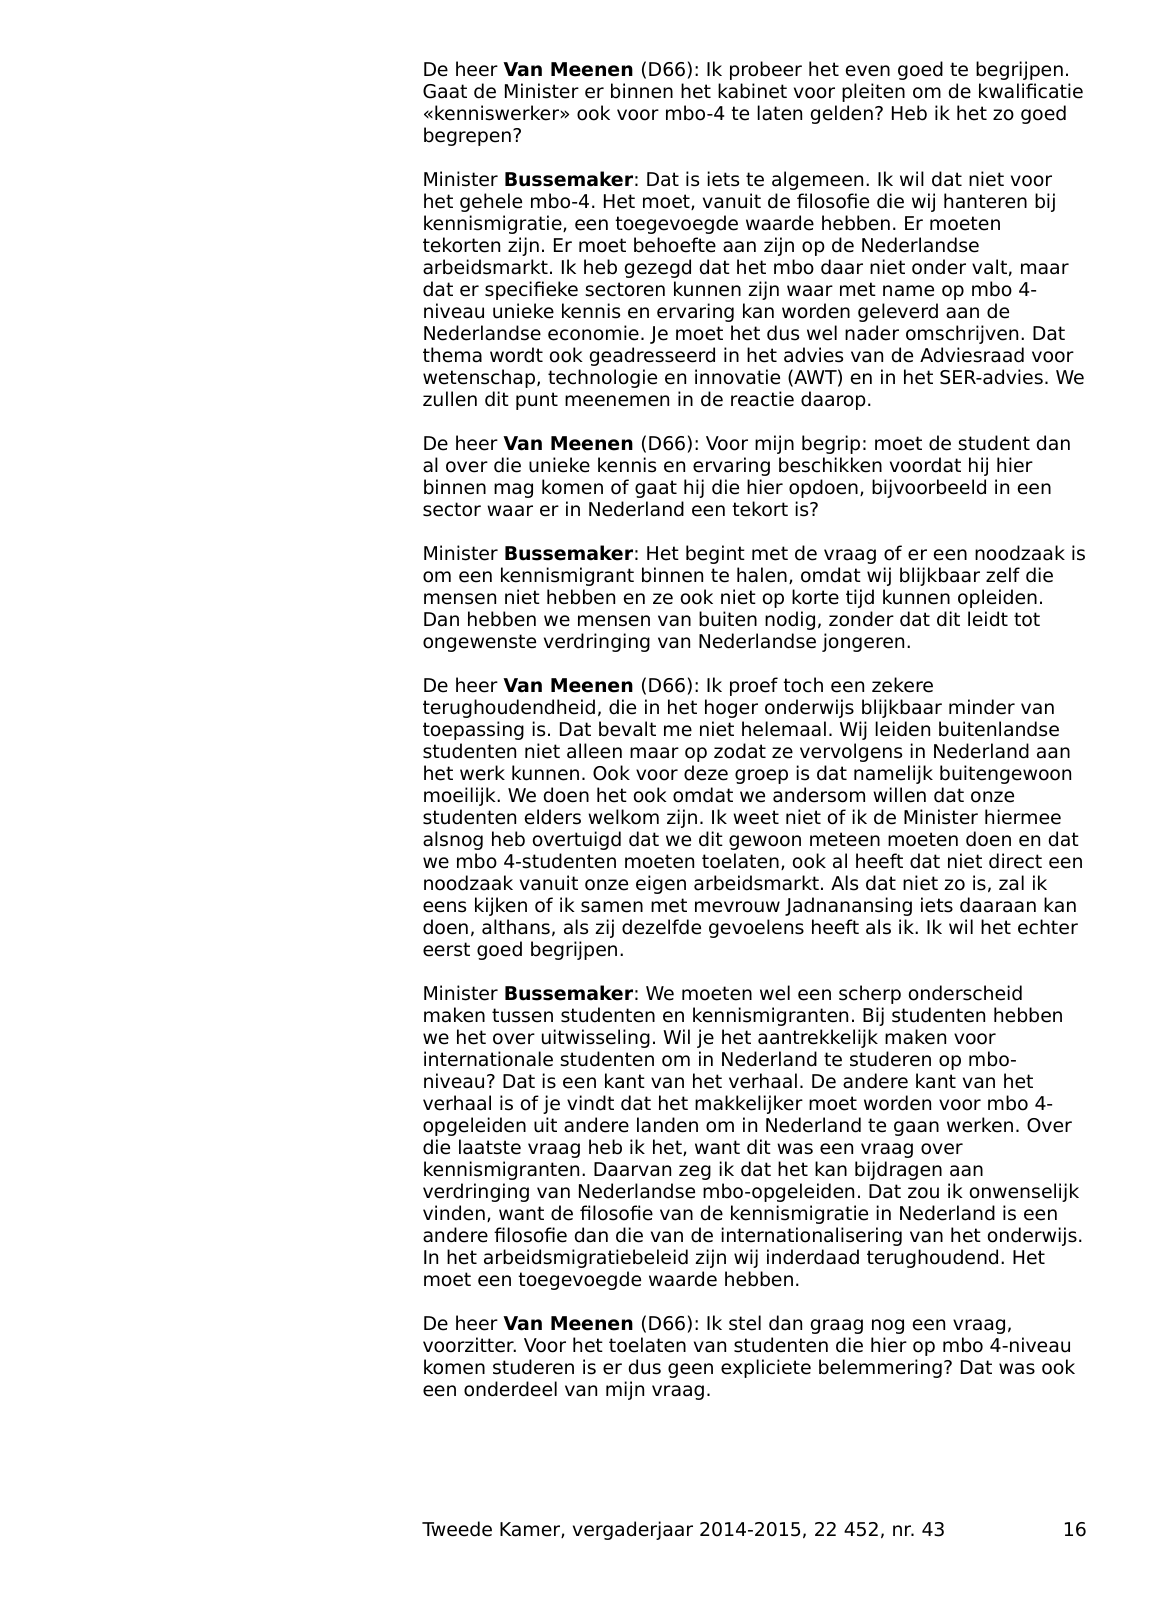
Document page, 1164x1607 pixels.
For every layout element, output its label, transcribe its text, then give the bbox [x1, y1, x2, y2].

text De heer Van Meenen (D66): Ik probeer het even goed te begrijpen. Gaat de Minister er binnen het kabinet voor pleiten om de kwalificatie «kenniswerker» ook voor mbo-4 te laten gelden? Heb ik het zo goed begrepen? [422, 59, 1087, 147]
text Minister Bussemaker: We moeten wel een scherp onderscheid maken tussen studenten en kennismigranten. Bij studenten hebben we het over uitwisseling. Wil je het aantrekkelijk maken voor internationale studenten om in Nederland te studeren op mbo-niveau? Dat is een kant van het verhaal. De andere kant van het verhaal is of je vindt dat het makkelijker moet worden voor mbo 4-opgeleiden uit andere landen om in Nederland te gaan werken. Over die laatste vraag heb ik het, want dit was een vraag over kennismigranten. Daarvan zeg ik dat het kan bijdragen aan verdringing van Nederlandse mbo-opgeleiden. Dat zou ik onwenselijk vinden, want de filosofie van de kennismigratie in Nederland is een andere filosofie dan die van de internationalisering van het onderwijs. In het arbeidsmigratiebeleid zijn wij inderdaad terughoudend. Het moet een toegevoegde waarde hebben. [422, 983, 1087, 1291]
text De heer Van Meenen (D66): Ik stel dan graag nog een vraag, voorzitter. Voor het toelaten van studenten die hier op mbo 4-niveau komen studeren is er dus geen expliciete belemmering? Dat was ook een onderdeel van mijn vraag. [422, 1313, 1087, 1401]
text De heer Van Meenen (D66): Voor mijn begrip: moet de student dan al over die unieke kennis en ervaring beschikken voordat hij hier binnen mag komen of gaat hij die hier opdoen, bijvoorbeeld in een sector waar er in Nederland een tekort is? [422, 433, 1087, 521]
text Minister Bussemaker: Het begint met de vraag of er een noodzaak is om een kennismigrant binnen te halen, omdat wij blijkbaar zelf die mensen niet hebben en ze ook niet op korte tijd kunnen opleiden. Dan hebben we mensen van buiten nodig, zonder dat dit leidt tot ongewenste verdringing van Nederlandse jongeren. [422, 543, 1087, 653]
text De heer Van Meenen (D66): Ik proef toch een zekere terughoudendheid, die in het hoger onderwijs blijkbaar minder van toepassing is. Dat bevalt me niet helemaal. Wij leiden buitenlandse studenten niet alleen maar op zodat ze vervolgens in Nederland aan het werk kunnen. Ook voor deze groep is dat namelijk buitengewoon moeilijk. We doen het ook omdat we andersom willen dat onze studenten elders welkom zijn. Ik weet niet of ik de Minister hiermee alsnog heb overtuigd dat we dit gewoon meteen moeten doen en dat we mbo 4-studenten moeten toelaten, ook al heeft dat niet direct een noodzaak vanuit onze eigen arbeidsmarkt. Als dat niet zo is, zal ik eens kijken of ik samen met mevrouw Jadnanansing iets daaraan kan doen, althans, als zij dezelfde gevoelens heeft als ik. Ik wil het echter eerst goed begrijpen. [422, 675, 1087, 961]
text Minister Bussemaker: Dat is iets te algemeen. Ik wil dat niet voor het gehele mbo-4. Het moet, vanuit de filosofie die wij hanteren bij kennismigratie, een toegevoegde waarde hebben. Er moeten tekorten zijn. Er moet behoefte aan zijn op de Nederlandse arbeidsmarkt. Ik heb gezegd dat het mbo daar niet onder valt, maar dat er specifieke sectoren kunnen zijn waar met name op mbo 4-niveau unieke kennis en ervaring kan worden geleverd aan de Nederlandse economie. Je moet het dus wel nader omschrijven. Dat thema wordt ook geadresseerd in het advies van de Adviesraad voor wetenschap, technologie en innovatie (AWT) en in het SER-advies. We zullen dit punt meenemen in de reactie daarop. [422, 169, 1087, 411]
